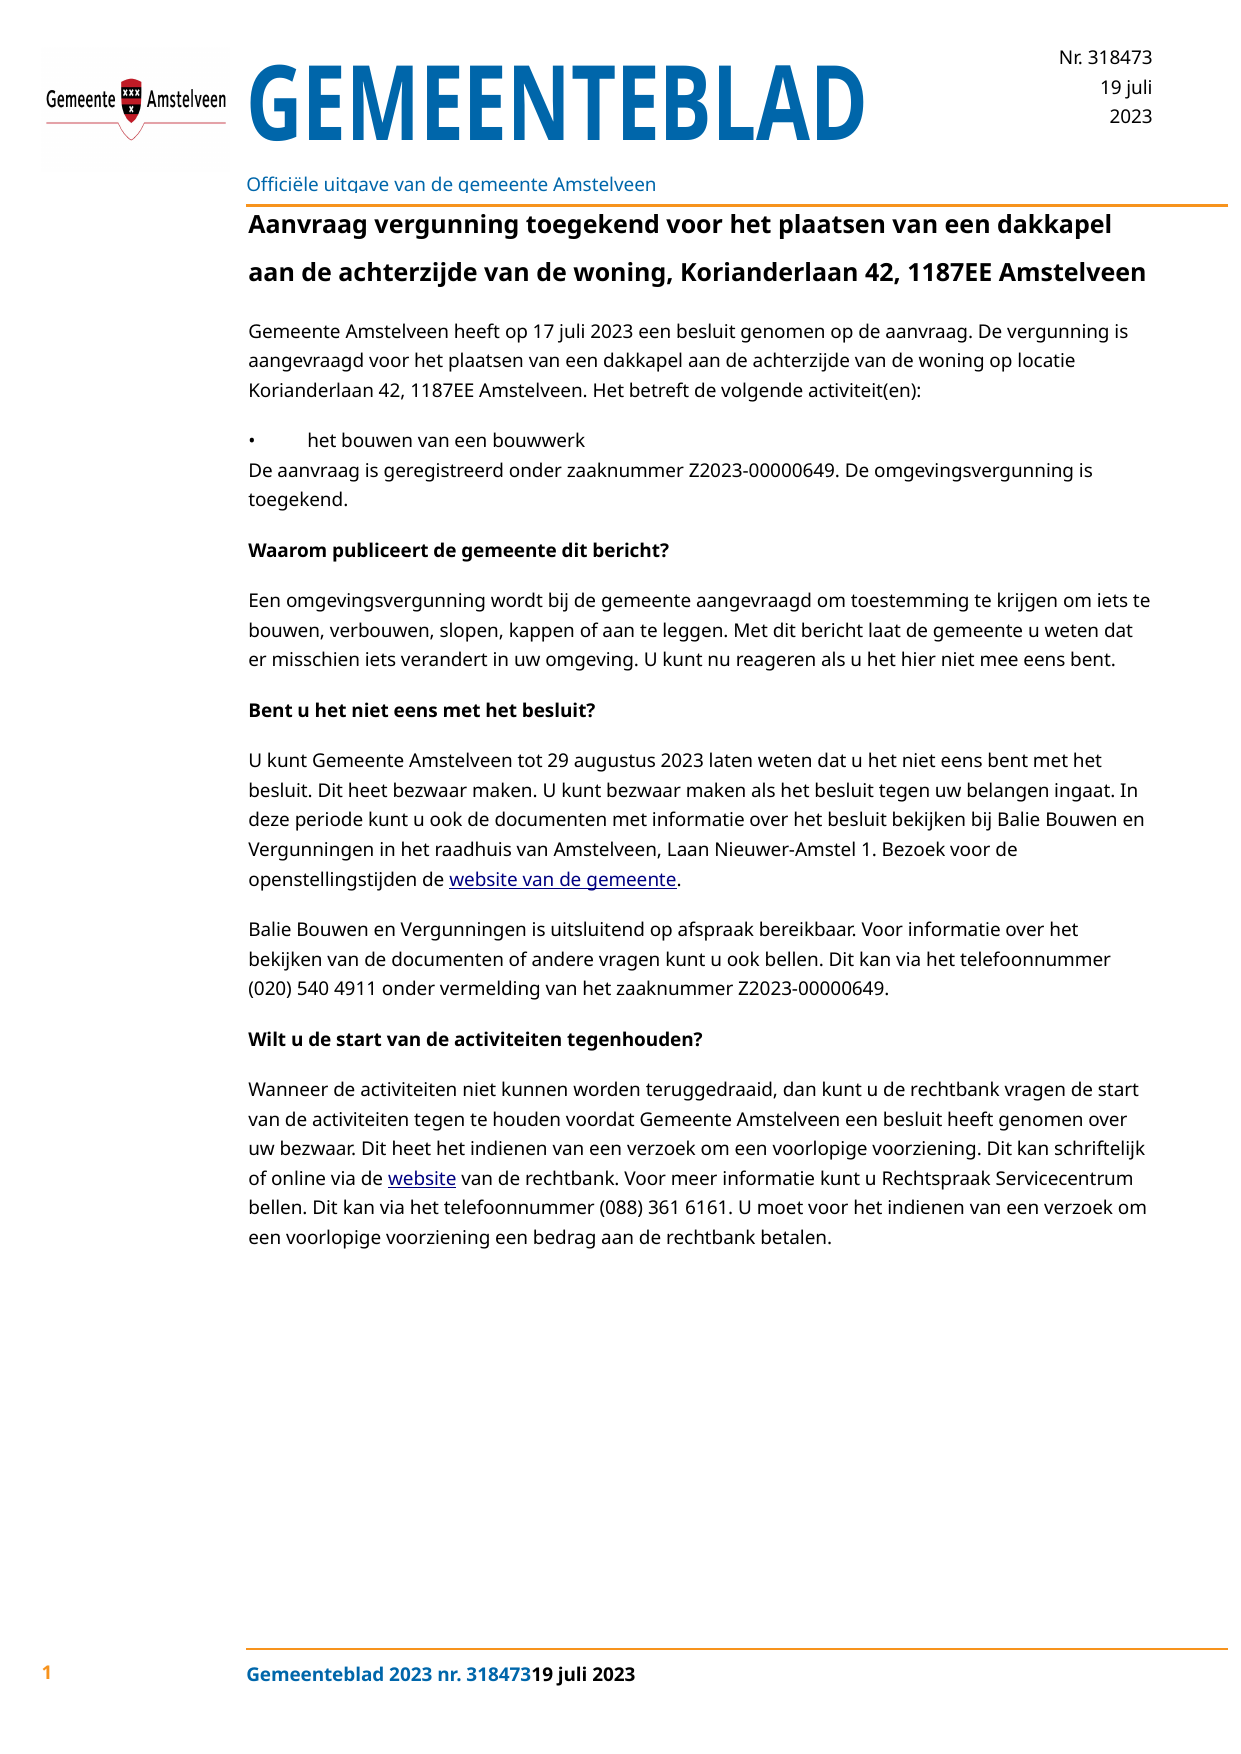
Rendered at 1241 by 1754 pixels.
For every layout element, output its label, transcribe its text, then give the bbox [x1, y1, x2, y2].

text Wilt u de start van de activiteiten tegenhouden? [248, 1026, 1152, 1052]
list het bouwen van een bouwwerk [248, 427, 1152, 453]
picture [41, 47, 231, 172]
text Wanneer de activiteiten niet kunnen worden teruggedraaid, dan kunt u de rechtbank vragen de start van de activiteiten tegen te houden voordat Gemeente Amstelveen een besluit heeft genomen over uw bezwaar. Dit heet het indienen van een verzoek om een voorlopige voorziening. Dit kan schriftelijk of online via de website van de rechtbank. Voor meer informatie kunt u Rechtspraak Servicecentrum bellen. Dit kan via het telefoonnummer (088) 361 6161. U moet voor het indienen van een verzoek om een voorlopige voorziening een bedrag aan de rechtbank betalen. [248, 1076, 1152, 1250]
text Bent u het niet eens met het besluit? [248, 697, 1152, 723]
text Gemeente Amstelveen heeft op 17 juli 2023 een besluit genomen op de aanvraag. De vergunning is aangevraagd voor het plaatsen van een dakkapel aan de achterzijde van de woning op locatie Korianderlaan 42, 1187EE Amstelveen. Het betreft de volgende activiteit(en): [248, 318, 1152, 403]
text U kunt Gemeente Amstelveen tot 29 augustus 2023 laten weten dat u het niet eens bent met het besluit. Dit heet bezwaar maken. U kunt bezwaar maken als het besluit tegen uw belangen ingaat. In deze periode kunt u ook de documenten met informatie over het besluit bekijken bij Balie Bouwen en Vergunningen in het raadhuis van Amstelveen, Laan Nieuwer-Amstel 1. Bezoek voor de openstellingstijden de website van de gemeente. [248, 747, 1152, 892]
text Balie Bouwen en Vergunningen is uitsluitend op afspraak bereikbaar. Voor informatie over het bekijken van de documenten of andere vragen kunt u ook bellen. Dit kan via het telefoonnummer (020) 540 4911 onder vermelding van het zaaknummer Z2023-00000649. [248, 916, 1152, 1001]
text Een omgevingsvergunning wordt bij de gemeente aangevraagd om toestemming te krijgen om iets te bouwen, verbouwen, slopen, kappen of aan te leggen. Met dit bericht laat de gemeente u weten dat er misschien iets verandert in uw omgeving. U kunt nu reageren als u het hier niet mee eens bent. [248, 587, 1152, 672]
text Waarom publiceert de gemeente dit bericht? [248, 537, 1152, 563]
text De aanvraag is geregistreerd onder zaaknummer Z2023-00000649. De omgevingsvergunning is toegekend. [248, 457, 1152, 512]
text Aanvraag vergunning toegekend voor het plaatsen van een dakkapel aan de achterzijde van de woning, Korianderlaan 42, 1187EE Amstelveen [248, 207, 1152, 288]
